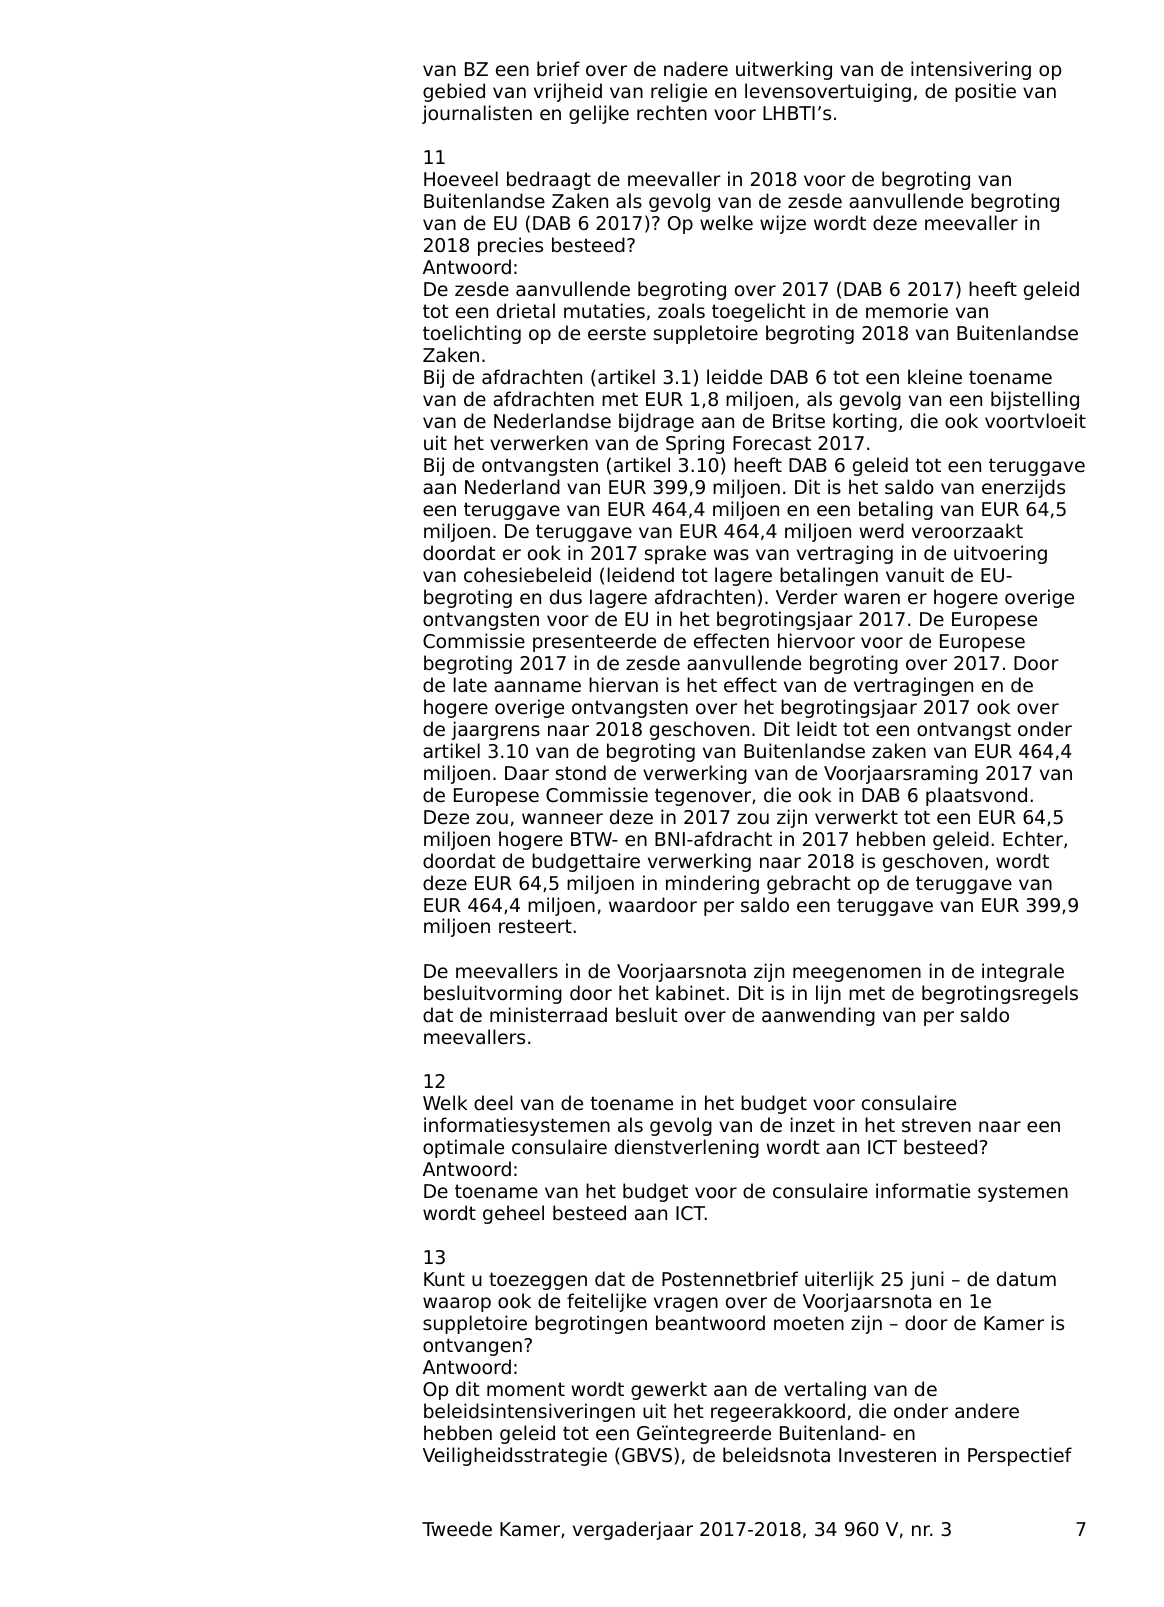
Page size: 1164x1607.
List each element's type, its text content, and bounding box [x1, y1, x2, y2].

text 13 [422, 1247, 1087, 1269]
text Antwoord: [422, 1357, 1087, 1379]
text Bij de ontvangsten (artikel 3.10) heeft DAB 6 geleid tot een teruggave aan Nederland van EUR 399,9 miljoen. Dit is het saldo van enerzijds een teruggave van EUR 464,4 miljoen en een betaling van EUR 64,5 miljoen. De teruggave van EUR 464,4 miljoen werd veroorzaakt doordat er ook in 2017 sprake was van vertraging in de uitvoering van cohesiebeleid (leidend tot lagere betalingen vanuit de EU-begroting en dus lagere afdrachten). Verder waren er hogere overige ontvangsten voor de EU in het begrotingsjaar 2017. De Europese Commissie presenteerde de effecten hiervoor voor de Europese begroting 2017 in de zesde aanvullende begroting over 2017. Door de late aanname hiervan is het effect van de vertragingen en de hogere overige ontvangsten over het begrotingsjaar 2017 ook over de jaargrens naar 2018 geschoven. Dit leidt tot een ontvangst onder artikel 3.10 van de begroting van Buitenlandse zaken van EUR 464,4 miljoen. Daar stond de verwerking van de Voorjaarsraming 2017 van de Europese Commissie tegenover, die ook in DAB 6 plaatsvond. Deze zou, wanneer deze in 2017 zou zijn verwerkt tot een EUR 64,5 miljoen hogere BTW- en BNI-afdracht in 2017 hebben geleid. Echter, doordat de budgettaire verwerking naar 2018 is geschoven, wordt deze EUR 64,5 miljoen in mindering gebracht op de teruggave van EUR 464,4 miljoen, waardoor per saldo een teruggave van EUR 399,9 miljoen resteert. [422, 455, 1087, 938]
text van BZ een brief over de nadere uitwerking van de intensivering op gebied van vrijheid van religie en levensovertuiging, de positie van journalisten en gelijke rechten voor LHBTI’s. [422, 59, 1087, 125]
text De meevallers in de Voorjaarsnota zijn meegenomen in de integrale besluitvorming door het kabinet. Dit is in lijn met de begrotingsregels dat de ministerraad besluit over de aanwending van per saldo meevallers. [422, 961, 1087, 1048]
text Antwoord: [422, 257, 1087, 279]
text De zesde aanvullende begroting over 2017 (DAB 6 2017) heeft geleid tot een drietal mutaties, zoals toegelicht in de memorie van toelichting op de eerste suppletoire begroting 2018 van Buitenlandse Zaken. [422, 279, 1087, 367]
text Kunt u toezeggen dat de Postennetbrief uiterlijk 25 juni – de datum waarop ook de feitelijke vragen over de Voorjaarsnota en 1e suppletoire begrotingen beantwoord moeten zijn – door de Kamer is ontvangen? [422, 1269, 1087, 1357]
text Antwoord: [422, 1159, 1087, 1181]
text Op dit moment wordt gewerkt aan de vertaling van de beleidsintensiveringen uit het regeerakkoord, die onder andere hebben geleid tot een Geïntegreerde Buitenland- en Veiligheidsstrategie (GBVS), de beleidsnota Investeren in Perspectief [422, 1379, 1087, 1467]
text Bij de afdrachten (artikel 3.1) leidde DAB 6 tot een kleine toename van de afdrachten met EUR 1,8 miljoen, als gevolg van een bijstelling van de Nederlandse bijdrage aan de Britse korting, die ook voortvloeit uit het verwerken van de Spring Forecast 2017. [422, 367, 1087, 455]
text De toename van het budget voor de consulaire informatie systemen wordt geheel besteed aan ICT. [422, 1181, 1087, 1224]
text Hoeveel bedraagt de meevaller in 2018 voor de begroting van Buitenlandse Zaken als gevolg van de zesde aanvullende begroting van de EU (DAB 6 2017)? Op welke wijze wordt deze meevaller in 2018 precies besteed? [422, 169, 1087, 257]
text 11 [422, 147, 1087, 169]
text 12 [422, 1071, 1087, 1093]
text Welk deel van de toename in het budget voor consulaire informatiesystemen als gevolg van de inzet in het streven naar een optimale consulaire dienstverlening wordt aan ICT besteed? [422, 1093, 1087, 1159]
